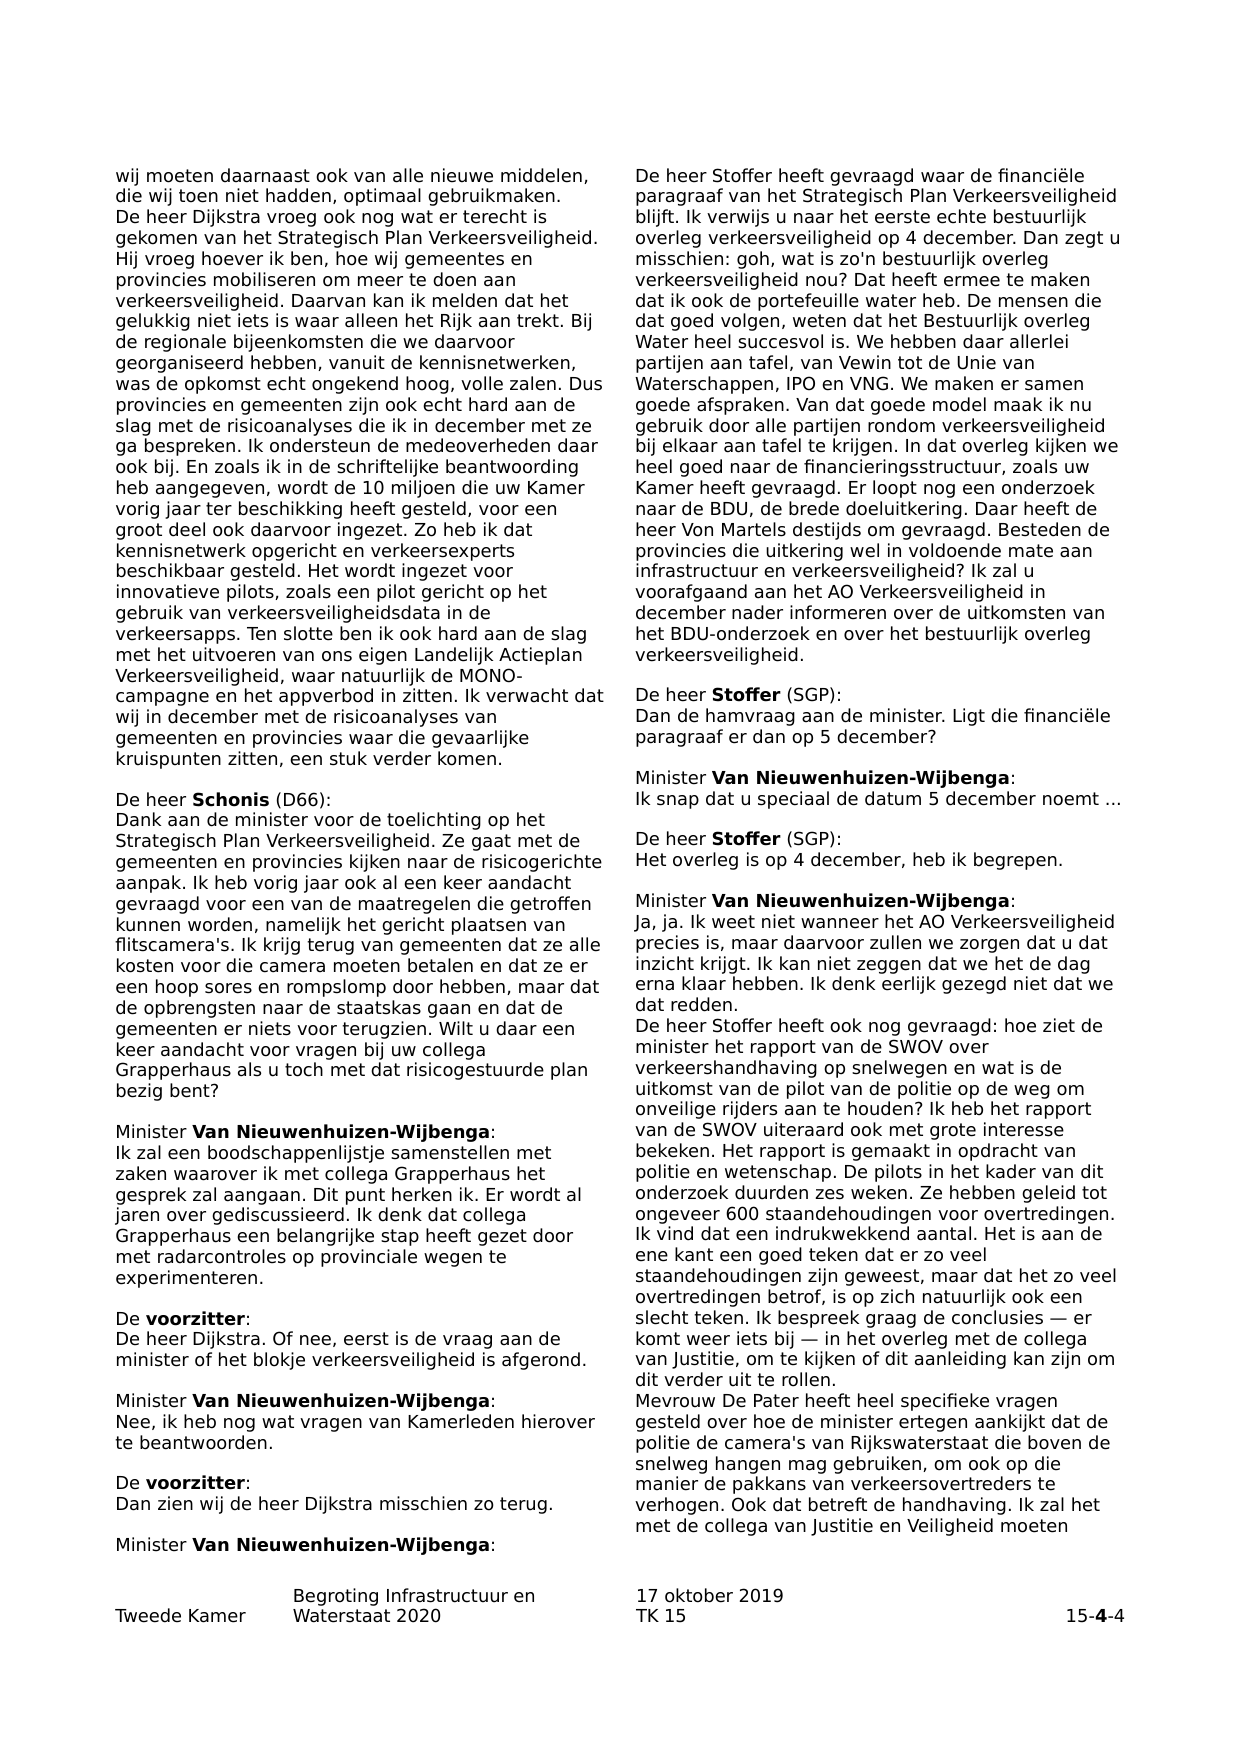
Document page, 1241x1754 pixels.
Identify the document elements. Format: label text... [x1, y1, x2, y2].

text De heer Dijkstra. Of nee, eerst is de vraag aan de minister of het blokje verkeersveiligheid is afgerond. [115, 1329, 605, 1371]
text Ik snap dat u speciaal de datum 5 december noemt ... [635, 788, 1125, 809]
text De heer Stoffer heeft gevraagd waar de financiële paragraaf van het Strategisch Plan Verkeersveiligheid blijft. Ik verwijs u naar het eerste echte bestuurlijk overleg verkeersveiligheid op 4 december. Dan zegt u misschien: goh, wat is zo'n bestuurlijk overleg verkeersveiligheid nou? Dat heeft ermee te maken dat ik ook de portefeuille water heb. De mensen die dat goed volgen, weten dat het Bestuurlijk overleg Water heel succesvol is. We hebben daar allerlei partijen aan tafel, van Vewin tot de Unie van Waterschappen, IPO en VNG. We maken er samen goede afspraken. Van dat goede model maak ik nu gebruik door alle partijen rondom verkeersveiligheid bij elkaar aan tafel te krijgen. In dat overleg kijken we heel goed naar de financieringsstructuur, zoals uw Kamer heeft gevraagd. Er loopt nog een onderzoek naar de BDU, de brede doeluitkering. Daar heeft de heer Von Martels destijds om gevraagd. Besteden de provincies die uitkering wel in voldoende mate aan infrastructuur en verkeersveiligheid? Ik zal u voorafgaand aan het AO Verkeersveiligheid in december nader informeren over de uitkomsten van het BDU-onderzoek en over het bestuurlijk overleg verkeersveiligheid. [635, 165, 1125, 665]
text Dan zien wij de heer Dijkstra misschien zo terug. [115, 1494, 605, 1515]
text Nee, ik heb nog wat vragen van Kamerleden hierover te beantwoorden. [115, 1412, 605, 1453]
text Minister Van Nieuwenhuizen-Wijbenga: [115, 1122, 605, 1143]
text De heer Stoffer (SGP): [635, 829, 1125, 850]
text Minister Van Nieuwenhuizen-Wijbenga: [115, 1535, 605, 1556]
text Dank aan de minister voor de toelichting op het Strategisch Plan Verkeersveiligheid. Ze gaat met de gemeenten en provincies kijken naar de risicogerichte aanpak. Ik heb vorig jaar ook al een keer aandacht gevraagd voor een van de maatregelen die getroffen kunnen worden, namelijk het gericht plaatsen van flitscamera's. Ik krijg terug van gemeenten dat ze alle kosten voor die camera moeten betalen en dat ze er een hoop sores en rompslomp door hebben, maar dat de opbrengsten naar de staatskas gaan en dat de gemeenten er niets voor terugzien. Wilt u daar een keer aandacht voor vragen bij uw collega Grapperhaus als u toch met dat risicogestuurde plan bezig bent? [115, 810, 605, 1102]
text Minister Van Nieuwenhuizen-Wijbenga: [635, 891, 1125, 912]
text De voorzitter: [115, 1308, 605, 1329]
text wij moeten daarnaast ook van alle nieuwe middelen, die wij toen niet hadden, optimaal gebruikmaken. [115, 165, 605, 207]
text De voorzitter: [115, 1473, 605, 1494]
text De heer Dijkstra vroeg ook nog wat er terecht is gekomen van het Strategisch Plan Verkeersveiligheid. Hij vroeg hoever ik ben, hoe wij gemeentes en provincies mobiliseren om meer te doen aan verkeersveiligheid. Daarvan kan ik melden dat het gelukkig niet iets is waar alleen het Rijk aan trekt. Bij de regionale bijeenkomsten die we daarvoor georganiseerd hebben, vanuit de kennisnetwerken, was de opkomst echt ongekend hoog, volle zalen. Dus provincies en gemeenten zijn ook echt hard aan de slag met de risicoanalyses die ik in december met ze ga bespreken. Ik ondersteun de medeoverheden daar ook bij. En zoals ik in de schriftelijke beantwoording heb aangegeven, wordt de 10 miljoen die uw Kamer vorig jaar ter beschikking heeft gesteld, voor een groot deel ook daarvoor ingezet. Zo heb ik dat kennisnetwerk opgericht en verkeersexperts beschikbaar gesteld. Het wordt ingezet voor innovatieve pilots, zoals een pilot gericht op het gebruik van verkeersveiligheidsdata in de verkeersapps. Ten slotte ben ik ook hard aan de slag met het uitvoeren van ons eigen Landelijk Actieplan Verkeersveiligheid, waar natuurlijk de MONO-campagne en het appverbod in zitten. Ik verwacht dat wij in december met de risicoanalyses van gemeenten en provincies waar die gevaarlijke kruispunten zitten, een stuk verder komen. [115, 207, 605, 769]
text Ik zal een boodschappenlijstje samenstellen met zaken waarover ik met collega Grapperhaus het gesprek zal aangaan. Dit punt herken ik. Er wordt al jaren over gediscussieerd. Ik denk dat collega Grapperhaus een belangrijke stap heeft gezet door met radarcontroles op provinciale wegen te experimenteren. [115, 1143, 605, 1288]
text Mevrouw De Pater heeft heel specifieke vragen gesteld over hoe de minister ertegen aankijkt dat de politie de camera's van Rijkswaterstaat die boven de snelweg hangen mag gebruiken, om ook op die manier de pakkans van verkeersovertreders te verhogen. Ook dat betreft de handhaving. Ik zal het met de collega van Justitie en Veiligheid moeten [635, 1391, 1125, 1537]
text Ja, ja. Ik weet niet wanneer het AO Verkeersveiligheid precies is, maar daarvoor zullen we zorgen dat u dat inzicht krijgt. Ik kan niet zeggen dat we het de dag erna klaar hebben. Ik denk eerlijk gezegd niet dat we dat redden. [635, 912, 1125, 1016]
text Het overleg is op 4 december, heb ik begrepen. [635, 850, 1125, 871]
text Minister Van Nieuwenhuizen-Wijbenga: [115, 1391, 605, 1412]
text De heer Stoffer (SGP): [635, 685, 1125, 706]
text De heer Schonis (D66): [115, 789, 605, 810]
text Dan de hamvraag aan de minister. Ligt die financiële paragraaf er dan op 5 december? [635, 706, 1125, 748]
text De heer Stoffer heeft ook nog gevraagd: hoe ziet de minister het rapport van de SWOV over verkeershandhaving op snelwegen en wat is de uitkomst van de pilot van de politie op de weg om onveilige rijders aan te houden? Ik heb het rapport van de SWOV uiteraard ook met grote interesse bekeken. Het rapport is gemaakt in opdracht van politie en wetenschap. De pilots in het kader van dit onderzoek duurden zes weken. Ze hebben geleid tot ongeveer 600 staandehoudingen voor overtredingen. Ik vind dat een indrukwekkend aantal. Het is aan de ene kant een goed teken dat er zo veel staandehoudingen zijn geweest, maar dat het zo veel overtredingen betrof, is op zich natuurlijk ook een slecht teken. Ik bespreek graag de conclusies — er komt weer iets bij — in het overleg met de collega van Justitie, om te kijken of dit aanleiding kan zijn om dit verder uit te rollen. [635, 1016, 1125, 1391]
text Minister Van Nieuwenhuizen-Wijbenga: [635, 768, 1125, 788]
